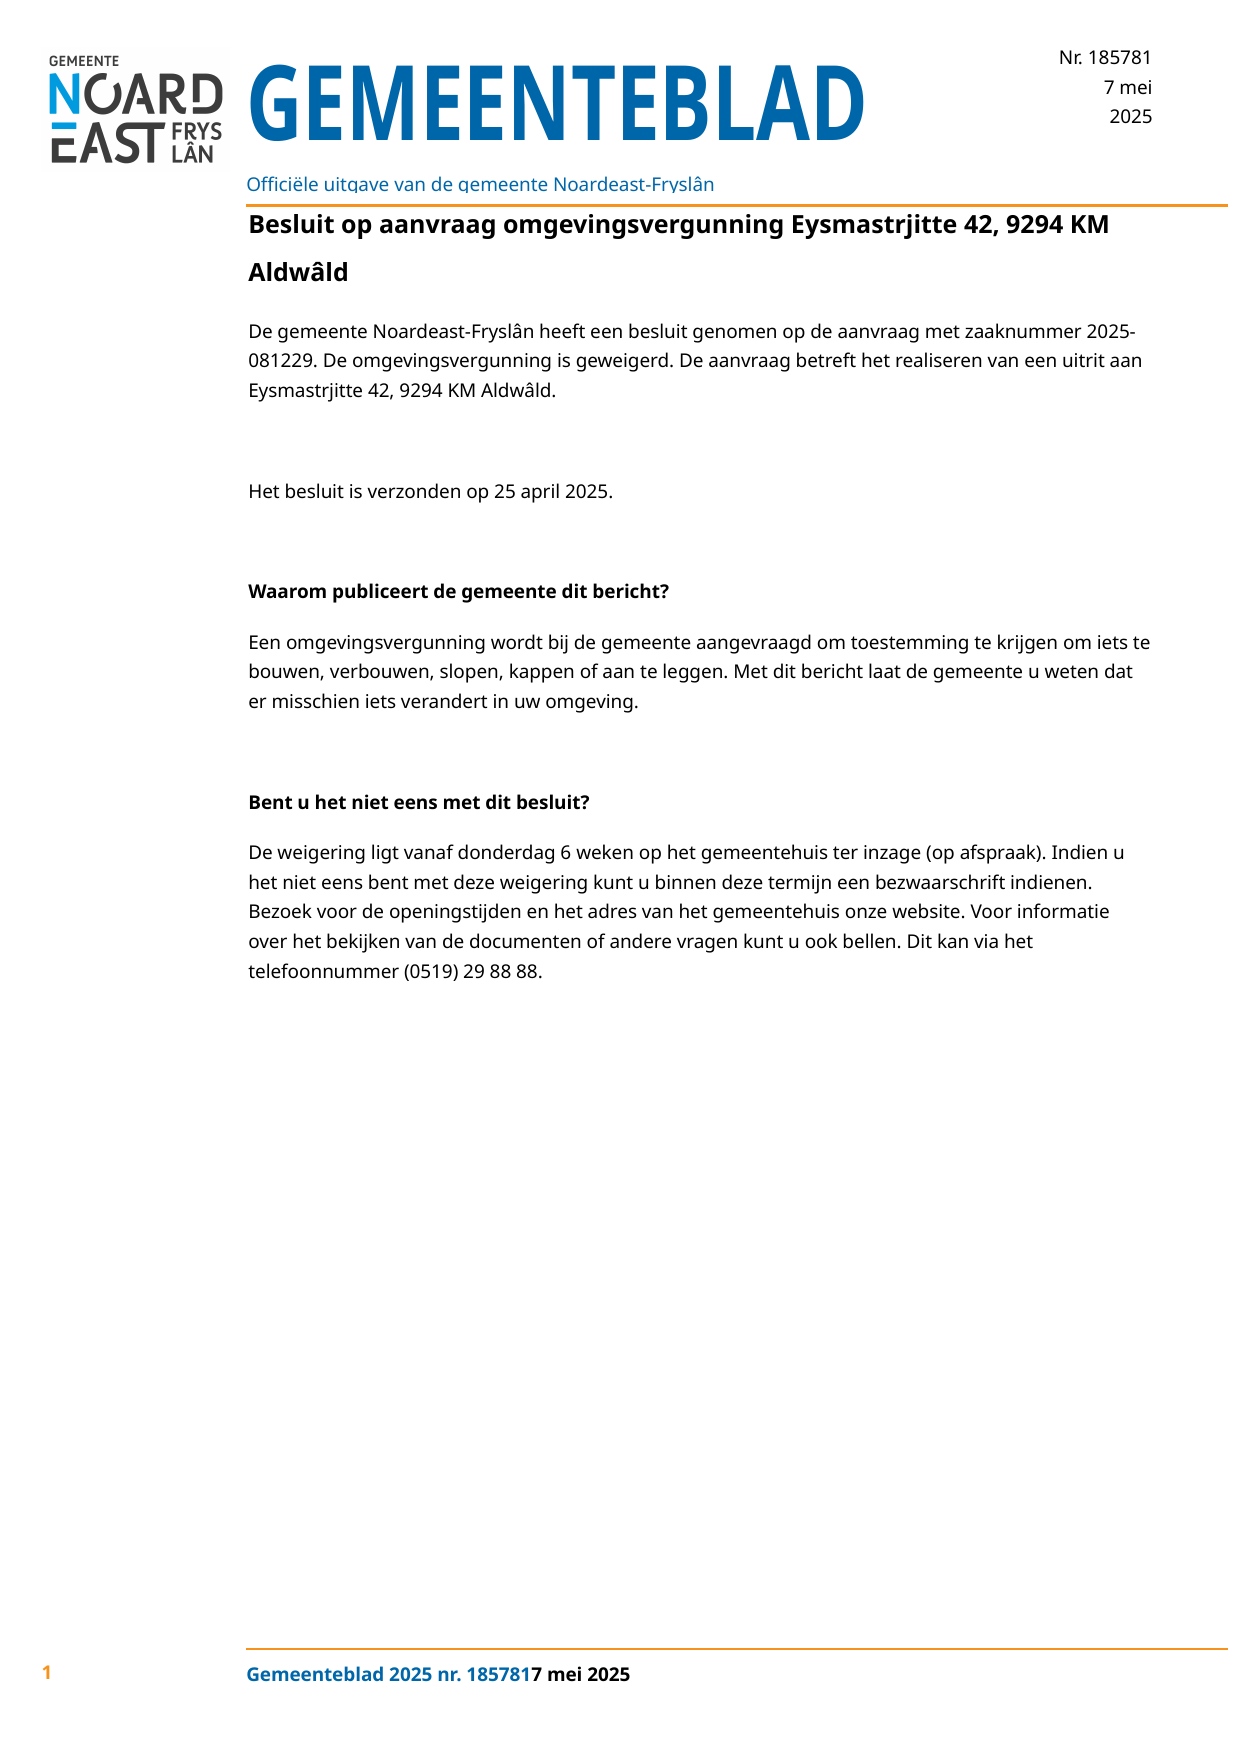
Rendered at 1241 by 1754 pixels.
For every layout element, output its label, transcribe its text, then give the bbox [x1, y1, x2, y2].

text Waarom publiceert de gemeente dit bericht? [248, 579, 1152, 604]
text De weigering ligt vanaf donderdag 6 weken op het gemeentehuis ter inzage (op afspraak). Indien u het niet eens bent met deze weigering kunt u binnen deze termijn een bezwaarschrift indienen. Bezoek voor de openingstijden en het adres van het gemeentehuis onze website. Voor informatie over het bekijken van de documenten of andere vragen kunt u ook bellen. Dit kan via het telefoonnummer (0519) 29 88 88. [248, 839, 1152, 984]
text Besluit op aanvraag omgevingsvergunning Eysmastrjitte 42, 9294 KM Aldwâld [248, 207, 1152, 288]
text Het besluit is verzonden op 25 april 2025. [248, 478, 1152, 504]
text Bent u het niet eens met dit besluit? [248, 789, 1152, 815]
text De gemeente Noardeast-Fryslân heeft een besluit genomen op de aanvraag met zaaknummer 2025-081229. De omgevingsvergunning is geweigerd. De aanvraag betreft het realiseren van een uitrit aan Eysmastrjitte 42, 9294 KM Aldwâld. [248, 318, 1152, 403]
text Een omgevingsvergunning wordt bij de gemeente aangevraagd om toestemming te krijgen om iets te bouwen, verbouwen, slopen, kappen of aan te leggen. Met dit bericht laat de gemeente u weten dat er misschien iets verandert in uw omgeving. [248, 629, 1152, 714]
picture [41, 47, 231, 172]
